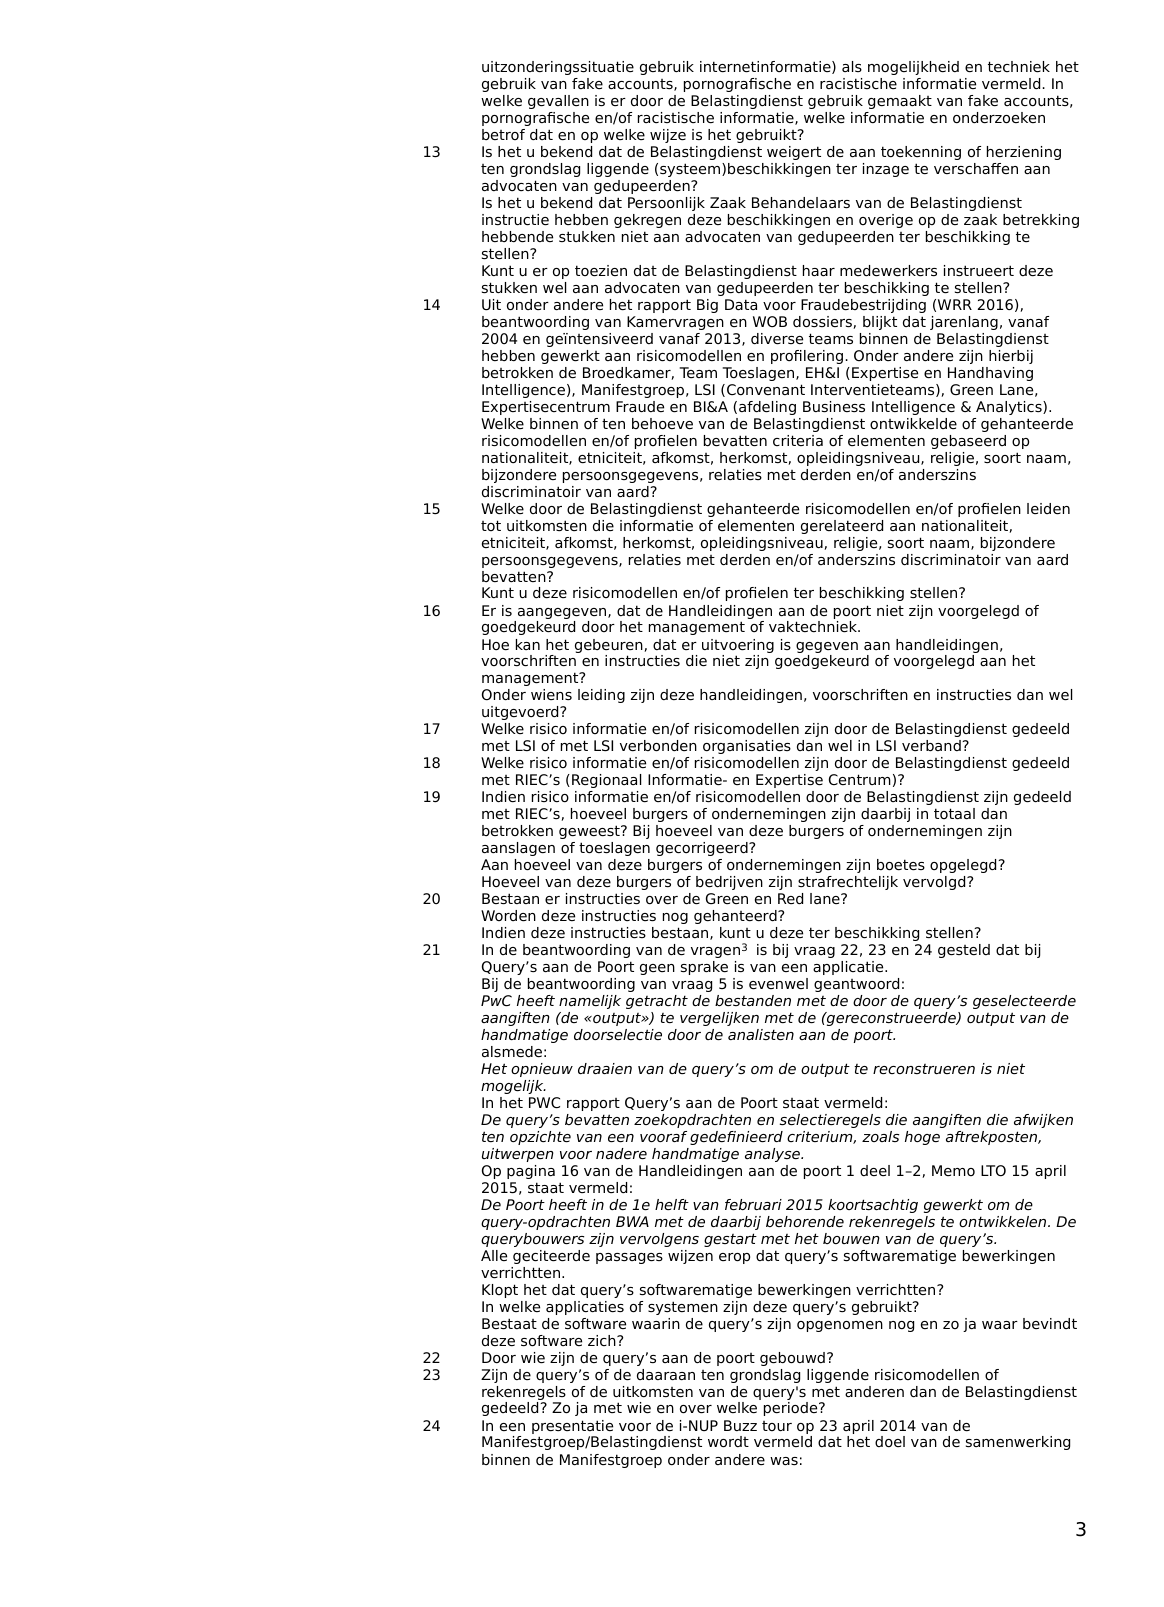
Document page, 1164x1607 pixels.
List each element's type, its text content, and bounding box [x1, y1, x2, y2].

table_cell 18 [422, 755, 475, 789]
table_cell 16 [422, 603, 475, 721]
table_cell uitzonderingssituatie gebruik internetinformatie) als mogelijkheid en techniek het gebruik van fake accounts, pornografische en racistische informatie vermeld. In welke gevallen is er door de Belastingdienst gebruik gemaakt van fake accounts, pornografische en/of racistische informatie, welke informatie en onderzoeken betrof dat en op welke wijze is het gebruikt? [475, 59, 1087, 144]
table_cell 17 [422, 721, 475, 755]
table_cell Zijn de query’s of de daaraan ten grondslag liggende risicomodellen of rekenregels of de uitkomsten van de query's met anderen dan de Belastingdienst gedeeld? Zo ja met wie en over welke periode? [475, 1366, 1087, 1417]
table_cell Is het u bekend dat de Belastingdienst weigert de aan toekenning of herziening ten grondslag liggende (systeem)beschikkingen ter inzage te verschaffen aan advocaten van gedupeerden? Is het u bekend dat Persoonlijk Zaak Behandelaars van de Belastingdienst instructie hebben gekregen deze beschikkingen en overige op de zaak betrekking hebbende stukken niet aan advocaten van gedupeerden ter beschikking te stellen? Kunt u er op toezien dat de Belastingdienst haar medewerkers instrueert deze stukken wel aan advocaten van gedupeerden ter beschikking te stellen? [475, 144, 1087, 297]
table_cell Bestaan er instructies over de Green en Red lane? Worden deze instructies nog gehanteerd? Indien deze instructies bestaan, kunt u deze ter beschikking stellen? [475, 891, 1087, 942]
table_cell [422, 59, 475, 144]
table_cell 20 [422, 891, 475, 942]
table_cell Indien risico informatie en/of risicomodellen door de Belastingdienst zijn gedeeld met RIEC’s, hoeveel burgers of ondernemingen zijn daarbij in totaal dan betrokken geweest? Bij hoeveel van deze burgers of ondernemingen zijn aanslagen of toeslagen gecorrigeerd? Aan hoeveel van deze burgers of ondernemingen zijn boetes opgelegd? Hoeveel van deze burgers of bedrijven zijn strafrechtelijk vervolgd? [475, 789, 1087, 891]
table_cell In een presentatie voor de i-NUP Buzz tour op 23 april 2014 van de Manifestgroep/Belastingdienst wordt vermeld dat het doel van de samenwerking binnen de Manifestgroep onder andere was: [475, 1418, 1087, 1468]
table_cell 14 [422, 297, 475, 501]
table_cell Welke risico informatie en/of risicomodellen zijn door de Belastingdienst gedeeld met RIEC’s (Regionaal Informatie- en Expertise Centrum)? [475, 755, 1087, 789]
table_cell 13 [422, 144, 475, 297]
table_cell 19 [422, 789, 475, 891]
table_cell 23 [422, 1366, 475, 1417]
table_cell Door wie zijn de query’s aan de poort gebouwd? [475, 1350, 1087, 1366]
table_cell Welke risico informatie en/of risicomodellen zijn door de Belastingdienst gedeeld met LSI of met LSI verbonden organisaties dan wel in LSI verband? [475, 721, 1087, 755]
table_cell Uit onder andere het rapport Big Data voor Fraudebestrijding (WRR 2016), beantwoording van Kamervragen en WOB dossiers, blijkt dat jarenlang, vanaf 2004 en geïntensiveerd vanaf 2013, diverse teams binnen de Belastingdienst hebben gewerkt aan risicomodellen en profilering. Onder andere zijn hierbij betrokken de Broedkamer, Team Toeslagen, EH&I (Expertise en Handhaving Intelligence), Manifestgroep, LSI (Convenant Interventieteams), Green Lane, Expertisecentrum Fraude en BI&A (afdeling Business Intelligence & Analytics). Welke binnen of ten behoeve van de Belastingdienst ontwikkelde of gehanteerde risicomodellen en/of profielen bevatten criteria of elementen gebaseerd op nationaliteit, etniciteit, afkomst, herkomst, opleidingsniveau, religie, soort naam, bijzondere persoonsgegevens, relaties met derden en/of anderszins discriminatoir van aard? [475, 297, 1087, 501]
table_cell 21 [422, 942, 475, 1349]
table_cell 24 [422, 1418, 475, 1468]
table_cell Welke door de Belastingdienst gehanteerde risicomodellen en/of profielen leiden tot uitkomsten die informatie of elementen gerelateerd aan nationaliteit, etniciteit, afkomst, herkomst, opleidingsniveau, religie, soort naam, bijzondere persoonsgegevens, relaties met derden en/of anderszins discriminatoir van aard bevatten? Kunt u deze risicomodellen en/of profielen ter beschikking stellen? [475, 501, 1087, 602]
table_cell In de beantwoording van de vragen3 is bij vraag 22, 23 en 24 gesteld dat bij Query’s aan de Poort geen sprake is van een applicatie. Bij de beantwoording van vraag 5 is evenwel geantwoord: PwC heeft namelijk getracht de bestanden met de door de query’s geselecteerde aangiften (de «output») te vergelijken met de (gereconstrueerde) output van de handmatige doorselectie door de analisten aan de poort. alsmede: Het opnieuw draaien van de query’s om de output te reconstrueren is niet mogelijk. In het PWC rapport Query’s aan de Poort staat vermeld: De query’s bevatten zoekopdrachten en selectieregels die aangiften die afwijken ten opzichte van een vooraf gedefinieerd criterium, zoals hoge aftrekposten, uitwerpen voor nadere handmatige analyse. Op pagina 16 van de Handleidingen aan de poort 1 deel 1–2, Memo LTO 15 april 2015, staat vermeld: De Poort heeft in de 1e helft van februari 2015 koortsachtig gewerkt om de query-opdrachten BWA met de daarbij behorende rekenregels te ontwikkelen. De querybouwers zijn vervolgens gestart met het bouwen van de query’s. Alle geciteerde passages wijzen erop dat query’s softwarematige bewerkingen verrichtten. Klopt het dat query’s softwarematige bewerkingen verrichtten? In welke applicaties of systemen zijn deze query’s gebruikt? Bestaat de software waarin de query’s zijn opgenomen nog en zo ja waar bevindt deze software zich? [475, 942, 1087, 1349]
table_cell 15 [422, 501, 475, 602]
table_cell 22 [422, 1350, 475, 1366]
table_cell Er is aangegeven, dat de Handleidingen aan de poort niet zijn voorgelegd of goedgekeurd door het management of vaktechniek. Hoe kan het gebeuren, dat er uitvoering is gegeven aan handleidingen, voorschriften en instructies die niet zijn goedgekeurd of voorgelegd aan het management? Onder wiens leiding zijn deze handleidingen, voorschriften en instructies dan wel uitgevoerd? [475, 603, 1087, 721]
